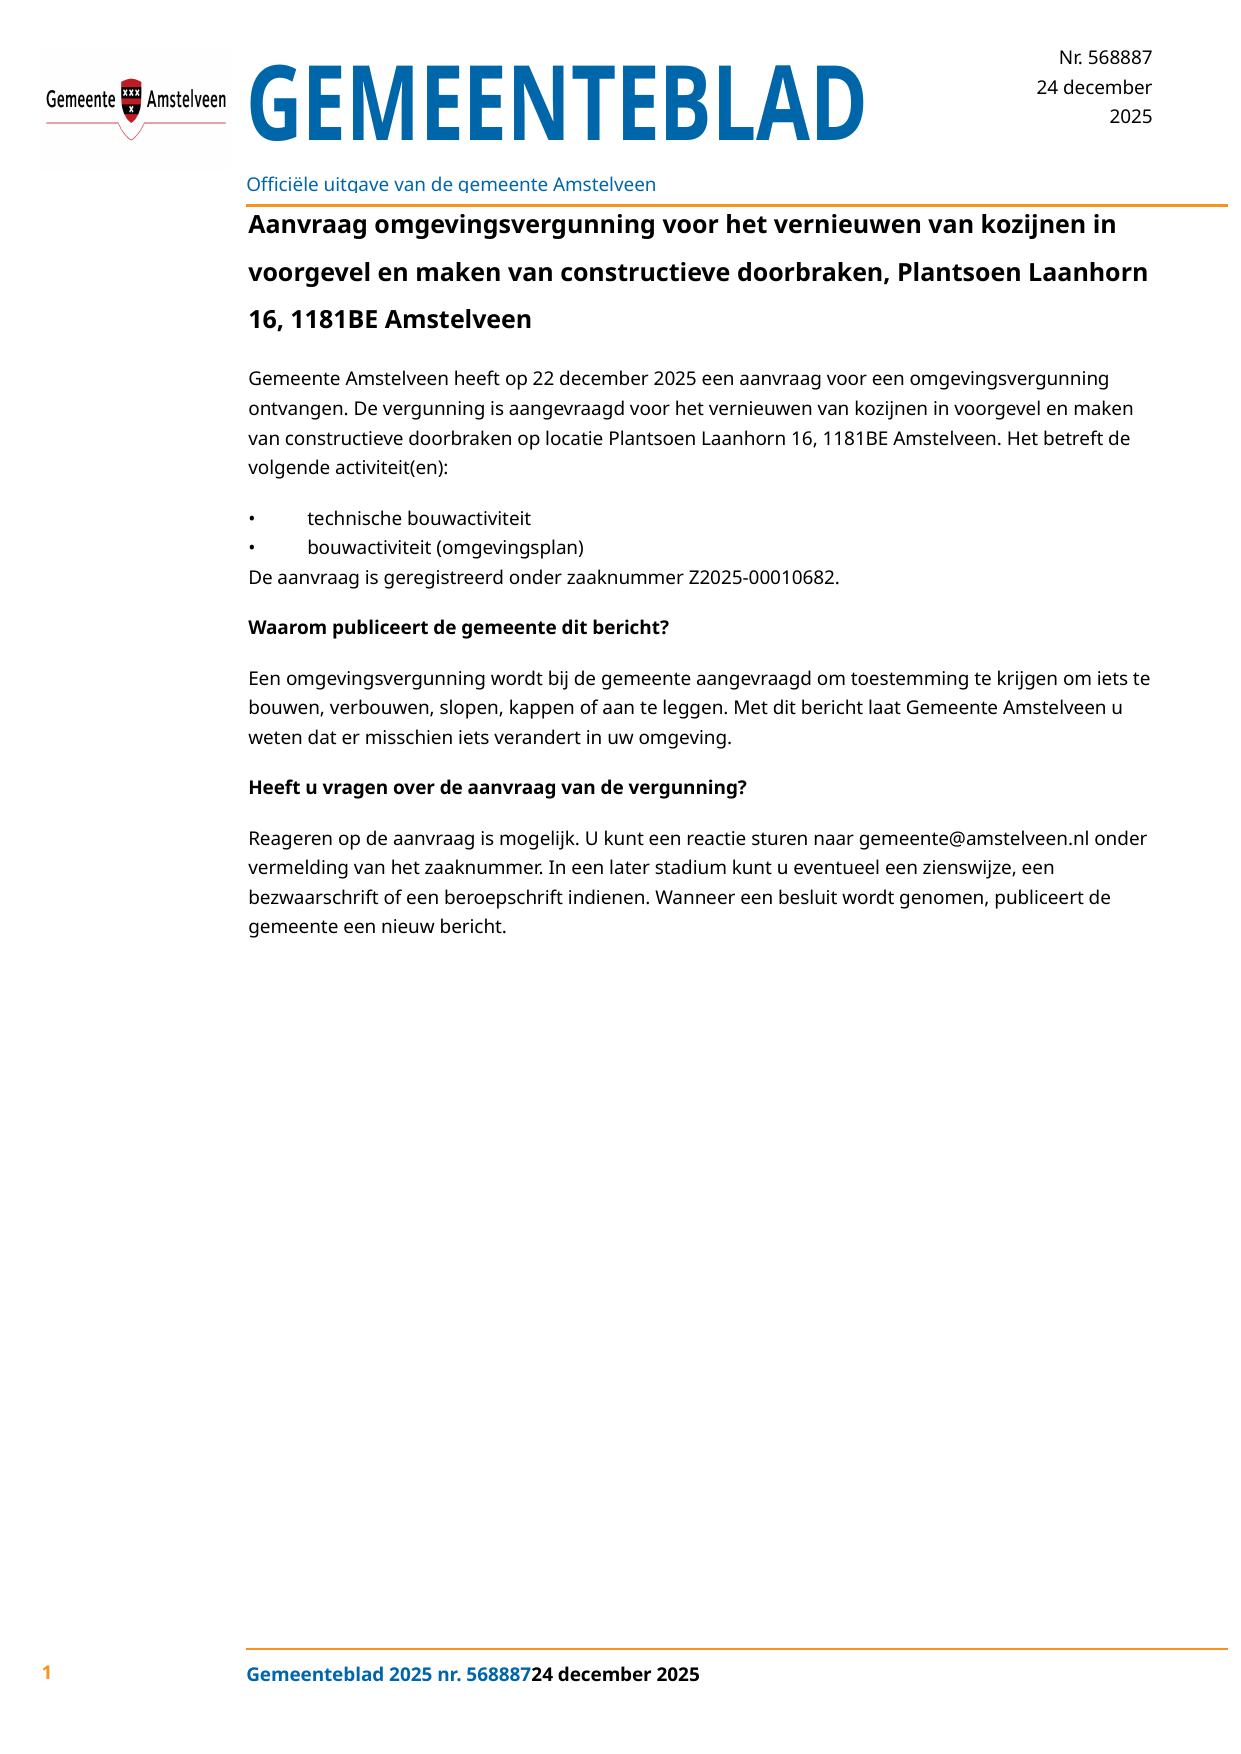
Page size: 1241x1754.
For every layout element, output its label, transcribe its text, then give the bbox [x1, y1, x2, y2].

text Gemeente Amstelveen heeft op 22 december 2025 een aanvraag voor een omgevingsvergunning ontvangen. De vergunning is aangevraagd voor het vernieuwen van kozijnen in voorgevel en maken van constructieve doorbraken op locatie Plantsoen Laanhorn 16, 1181BE Amstelveen. Het betreft de volgende activiteit(en): [248, 366, 1152, 480]
text De aanvraag is geregistreerd onder zaaknummer Z2025-00010682. [248, 564, 1152, 589]
text Waarom publiceert de gemeente dit bericht? [248, 614, 1152, 640]
list bouwactiviteit (omgevingsplan) [248, 534, 1152, 560]
text Heeft u vragen over de aanvraag van de vergunning? [248, 774, 1152, 800]
text Reageren op de aanvraag is mogelijk. U kunt een reactie sturen naar gemeente@amstelveen.nl onder vermelding van het zaaknummer. In een later stadium kunt u eventueel een zienswijze, een bezwaarschrift of een beroepschrift indienen. Wanneer een besluit wordt genomen, publiceert de gemeente een nieuw bericht. [248, 825, 1152, 939]
picture [41, 47, 231, 172]
list technische bouwactiviteit [248, 505, 1152, 530]
text Een omgevingsvergunning wordt bij de gemeente aangevraagd om toestemming te krijgen om iets te bouwen, verbouwen, slopen, kappen of aan te leggen. Met dit bericht laat Gemeente Amstelveen u weten dat er misschien iets verandert in uw omgeving. [248, 665, 1152, 749]
text Aanvraag omgevingsvergunning voor het vernieuwen van kozijnen in voorgevel en maken van constructieve doorbraken, Plantsoen Laanhorn 16, 1181BE Amstelveen [248, 207, 1152, 336]
